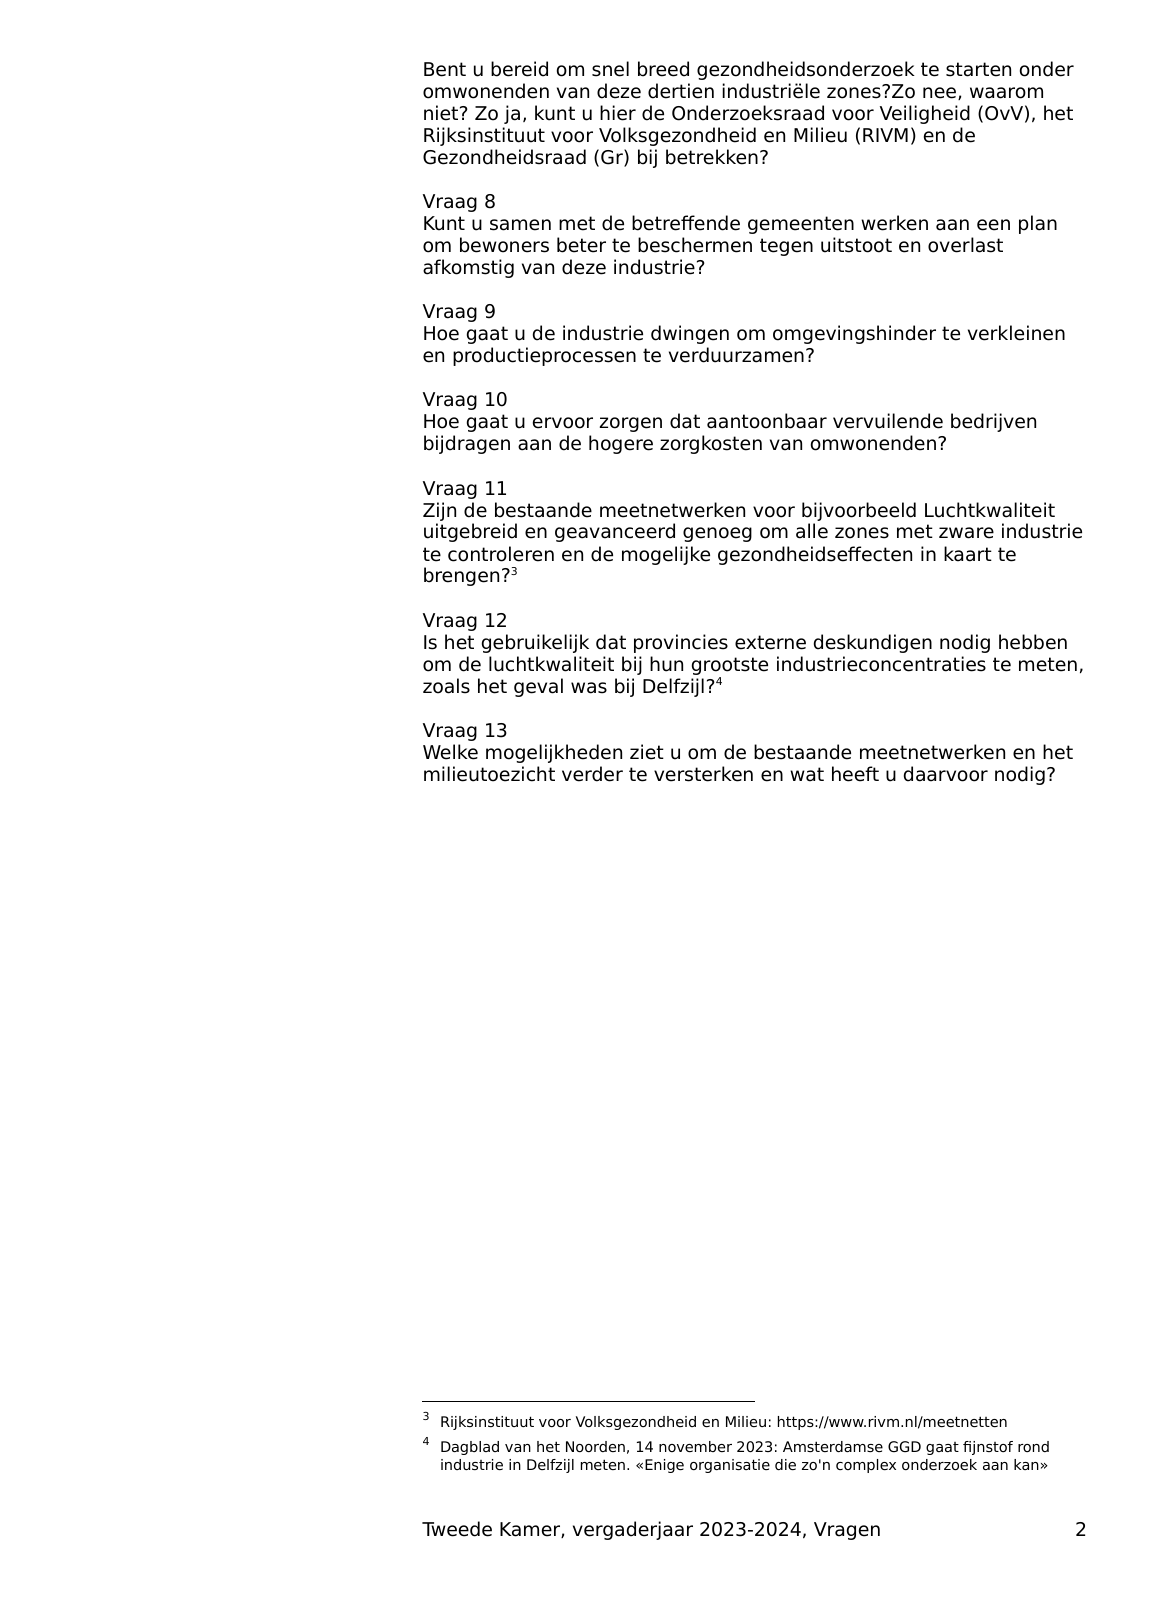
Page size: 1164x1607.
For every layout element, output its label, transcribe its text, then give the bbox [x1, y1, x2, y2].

text Is het gebruikelijk dat provincies externe deskundigen nodig hebben om de luchtkwaliteit bij hun grootste industrieconcentraties te meten, zoals het geval was bij Delfzijl? [422, 632, 1087, 697]
text Hoe gaat u de industrie dwingen om omgevingshinder te verkleinen en productieprocessen te verduurzamen? [422, 323, 1087, 367]
text Vraag 13 [422, 720, 1087, 742]
text Zijn de bestaande meetnetwerken voor bijvoorbeeld Luchtkwaliteit uitgebreid en geavanceerd genoeg om alle zones met zware industrie te controleren en de mogelijke gezondheidseffecten in kaart te brengen? [422, 499, 1087, 587]
text Vraag 9 [422, 301, 1087, 323]
text Vraag 10 [422, 389, 1087, 411]
text Vraag 11 [422, 477, 1087, 499]
text Bent u bereid om snel breed gezondheidsonderzoek te starten onder omwonenden van deze dertien industriële zones?Zo nee, waarom niet? Zo ja, kunt u hier de Onderzoeksraad voor Veiligheid (OvV), het Rijksinstituut voor Volksgezondheid en Milieu (RIVM) en de Gezondheidsraad (Gr) bij betrekken? [422, 59, 1087, 169]
text Dagblad van het Noorden, 14 november 2023: Amsterdamse GGD gaat fijnstof rond industrie in Delfzijl meten. «Enige organisatie die zo'n complex onderzoek aan kan» [422, 1435, 1087, 1474]
text Rijksinstituut voor Volksgezondheid en Milieu: https://www.rivm.nl/meetnetten [422, 1410, 1087, 1432]
text Welke mogelijkheden ziet u om de bestaande meetnetwerken en het milieutoezicht verder te versterken en wat heeft u daarvoor nodig? [422, 742, 1087, 786]
text Hoe gaat u ervoor zorgen dat aantoonbaar vervuilende bedrijven bijdragen aan de hogere zorgkosten van omwonenden? [422, 411, 1087, 455]
text Vraag 8 [422, 191, 1087, 213]
text Kunt u samen met de betreffende gemeenten werken aan een plan om bewoners beter te beschermen tegen uitstoot en overlast afkomstig van deze industrie? [422, 213, 1087, 279]
text Vraag 12 [422, 609, 1087, 632]
